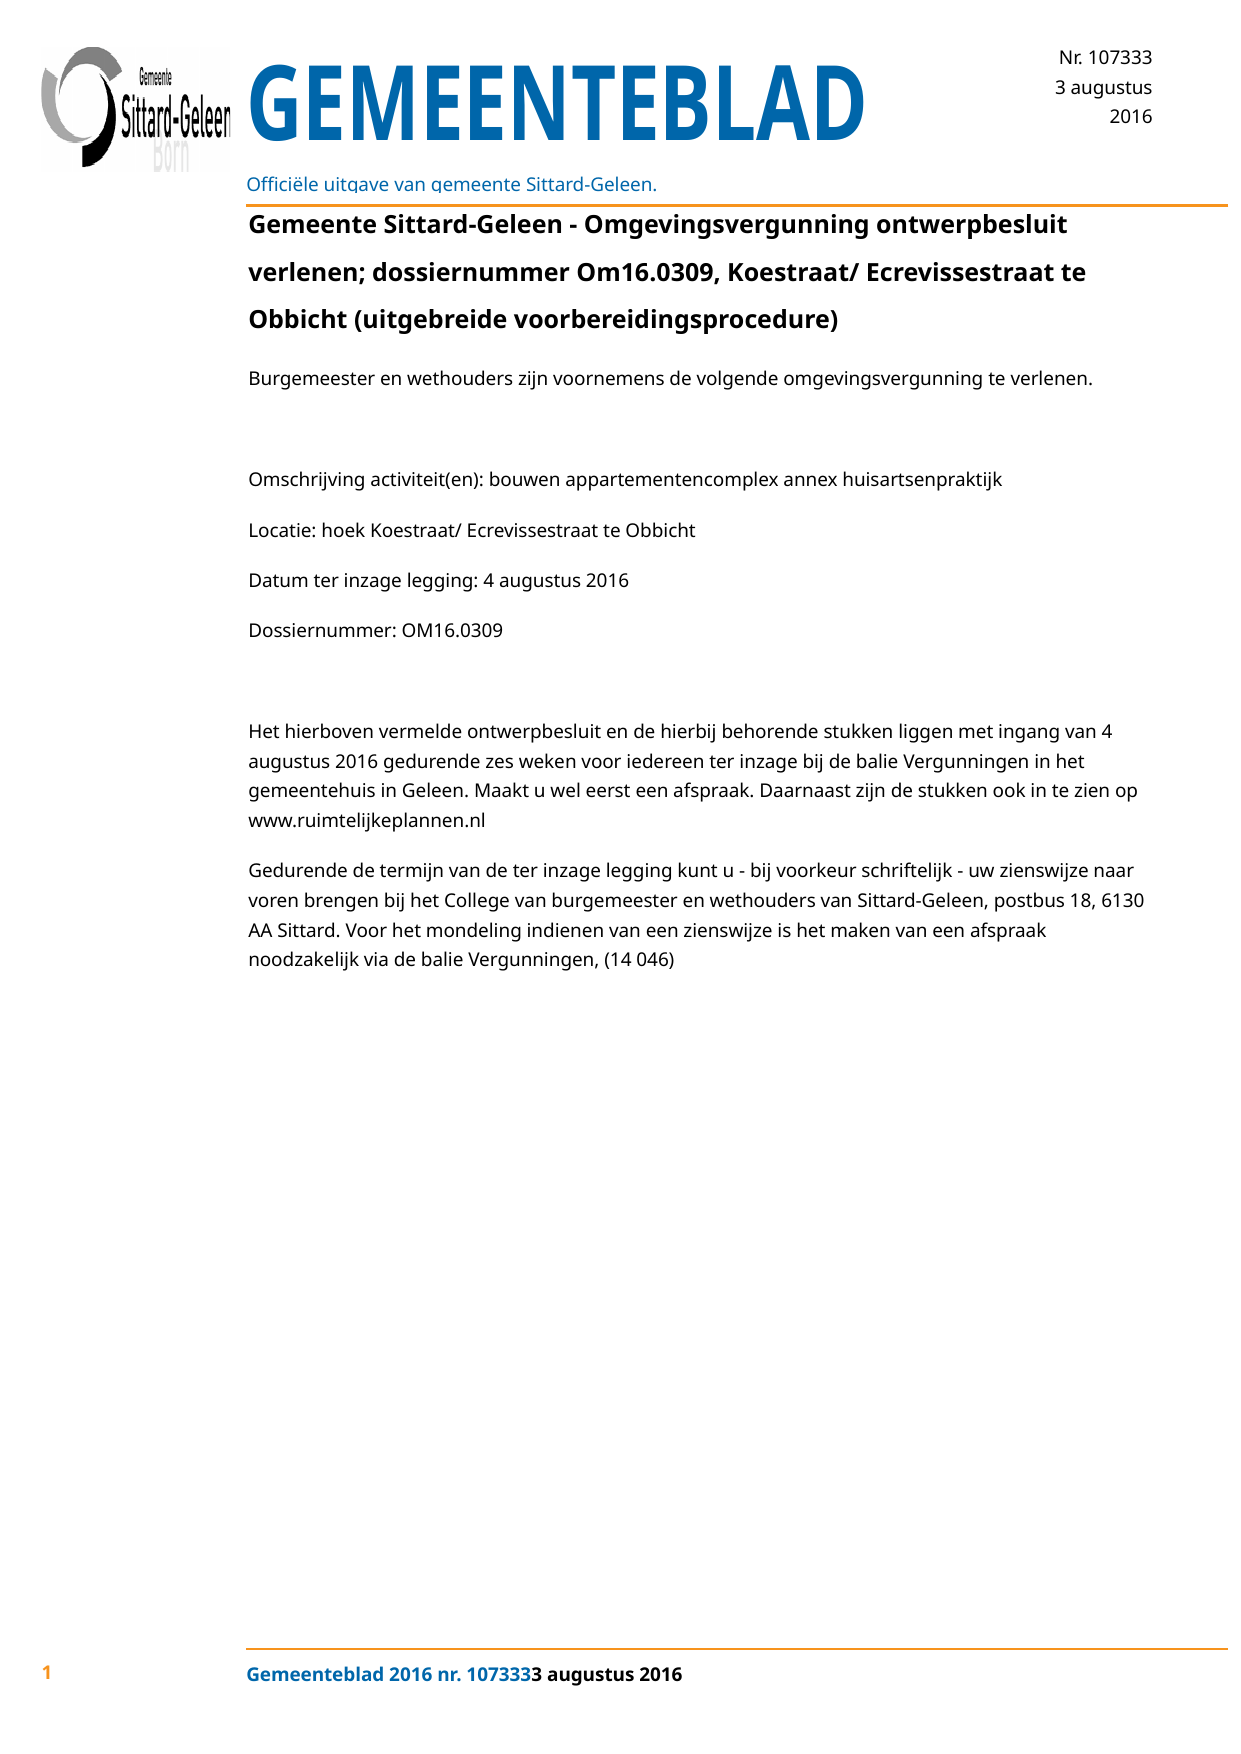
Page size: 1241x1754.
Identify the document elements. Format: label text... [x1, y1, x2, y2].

text Het hierboven vermelde ontwerpbesluit en de hierbij behorende stukken liggen met ingang van 4 augustus 2016 gedurende zes weken voor iedereen ter inzage bij de balie Vergunningen in het gemeentehuis in Geleen. Maakt u wel eerst een afspraak. Daarnaast zijn de stukken ook in te zien op www.ruimtelijkeplannen.nl [248, 718, 1152, 833]
text Gedurende de termijn van de ter inzage legging kunt u - bij voorkeur schriftelijk - uw zienswijze naar voren brengen bij het College van burgemeester en wethouders van Sittard-Geleen, postbus 18, 6130 AA Sittard. Voor het mondeling indienen van een zienswijze is het maken van een afspraak noodzakelijk via de balie Vergunningen, (14 046) [248, 858, 1152, 972]
text Dossiernummer: OM16.0309 [248, 618, 1152, 643]
text Gemeente Sittard-Geleen - Omgevingsvergunning ontwerpbesluit verlenen; dossiernummer Om16.0309, Koestraat/ Ecrevissestraat te Obbicht (uitgebreide voorbereidingsprocedure) [248, 207, 1152, 336]
text Omschrijving activiteit(en): bouwen appartementencomplex annex huisartsenpraktijk [248, 466, 1152, 492]
picture [41, 47, 231, 172]
text Burgemeester en wethouders zijn voornemens de volgende omgevingsvergunning te verlenen. [248, 366, 1152, 391]
text Locatie: hoek Koestraat/ Ecrevissestraat te Obbicht [248, 517, 1152, 542]
text Datum ter inzage legging: 4 augustus 2016 [248, 567, 1152, 593]
